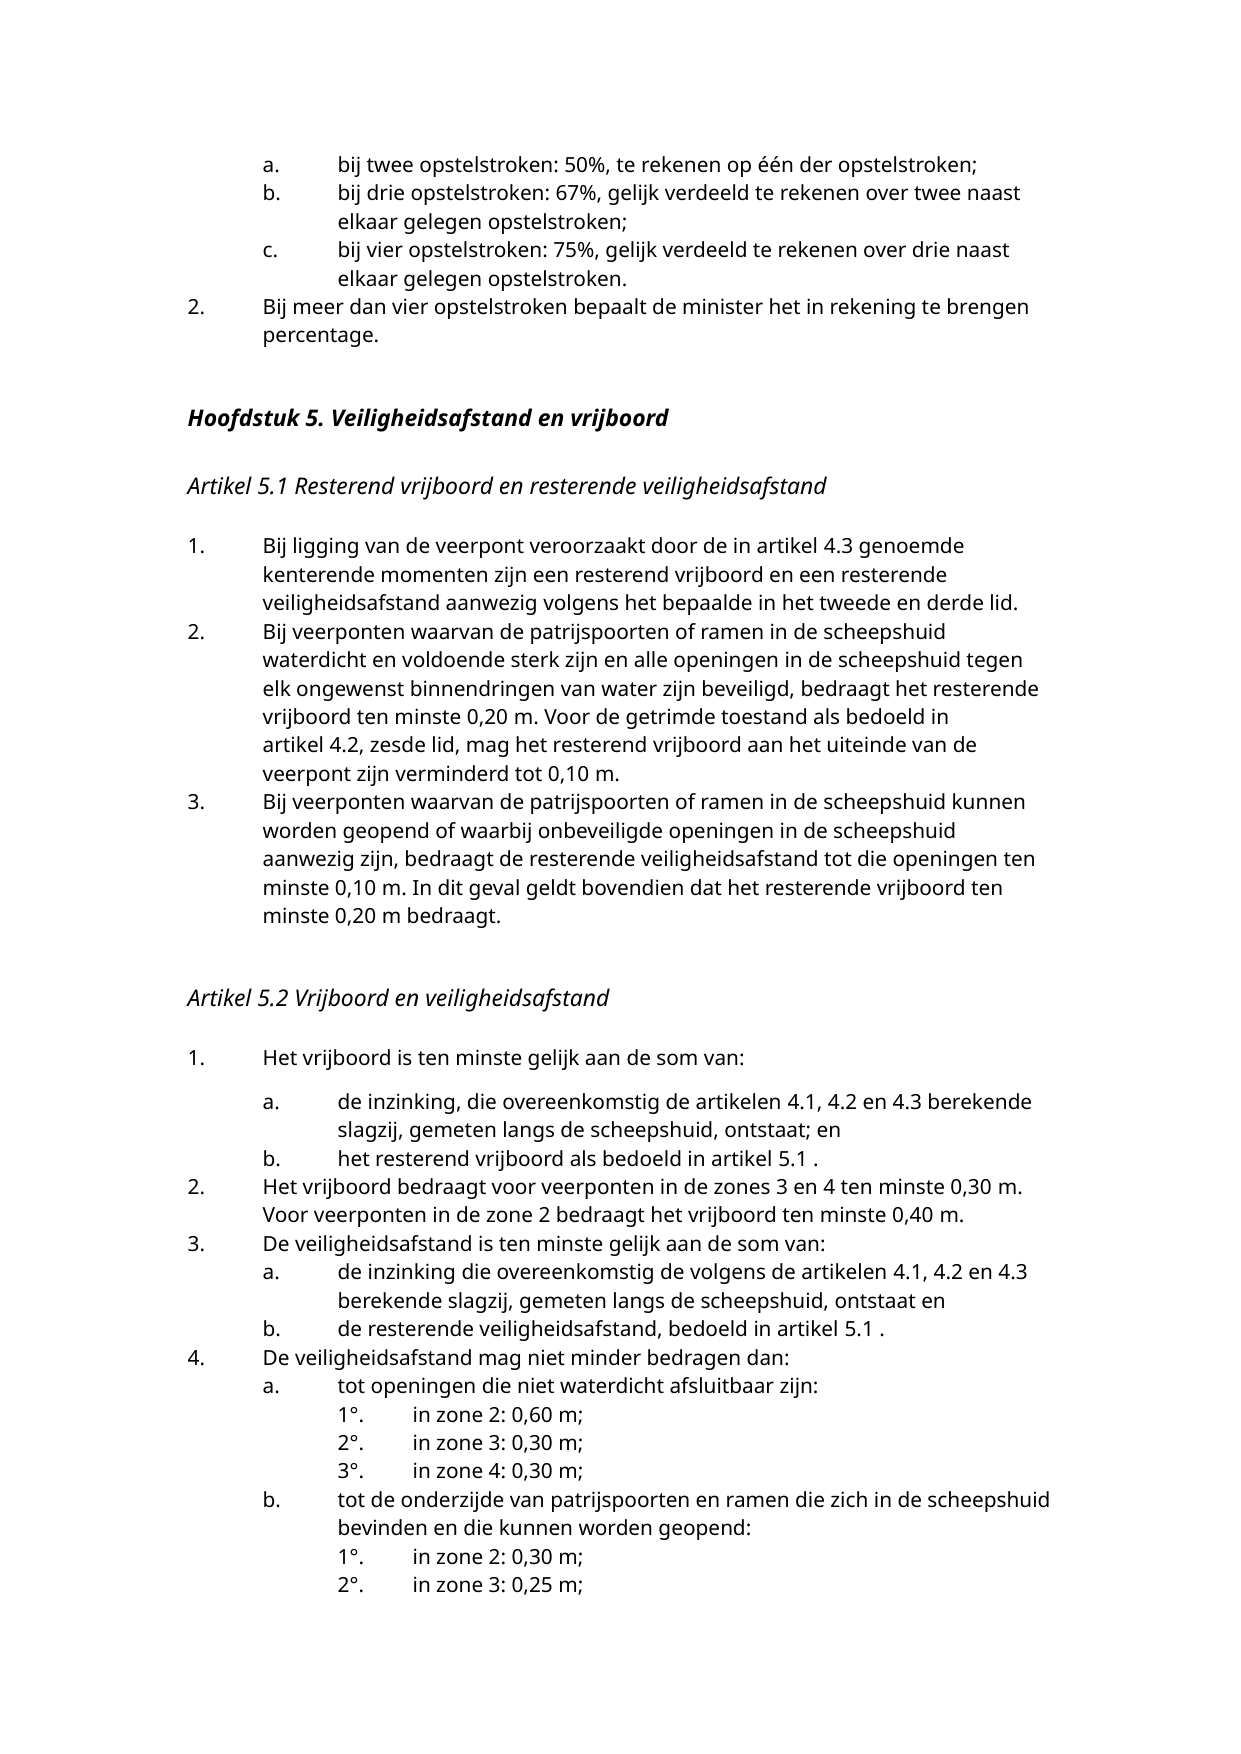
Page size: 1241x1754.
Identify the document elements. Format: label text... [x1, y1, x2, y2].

list Het vrijboord is ten minste gelijk aan de som van: [187, 1043, 1053, 1072]
list Bij veerponten waarvan de patrijspoorten of ramen in de scheepshuid waterdicht en voldoende sterk zijn en alle openingen in de scheepshuid tegen elk ongewenst binnendringen van water zijn beveiligd, bedraagt het resterende vrijboord ten minste 0,20 m. Voor de getrimde toestand als bedoeld in artikel 4.2, zesde lid, mag het resterend vrijboord aan het uiteinde van de veerpont zijn verminderd tot 0,10 m. [187, 617, 1053, 787]
list bij vier opstelstroken: 75%, gelijk verdeeld te rekenen over drie naast elkaar gelegen opstelstroken. [262, 235, 1053, 292]
list Bij ligging van de veerpont veroorzaakt door de in artikel 4.3 genoemde kenterende momenten zijn een resterend vrijboord en een resterende veiligheidsafstand aanwezig volgens het bepaalde in het tweede en derde lid. [187, 532, 1053, 617]
subtitle Artikel 5.2 Vrijboord en veiligheidsafstand [187, 982, 1053, 1013]
list tot openingen die niet waterdicht afsluitbaar zijn: [262, 1371, 1053, 1400]
subtitle Hoofdstuk 5. Veiligheidsafstand en vrijboord [187, 402, 1053, 433]
list in zone 2: 0,30 m; [337, 1542, 1053, 1570]
list bij twee opstelstroken: 50%, te rekenen op één der opstelstroken; [262, 150, 1053, 178]
list de inzinking, die overeenkomstig de artikelen 4.1, 4.2 en 4.3 berekende slagzij, gemeten langs de scheepshuid, ontstaat; en [262, 1087, 1053, 1144]
list in zone 4: 0,30 m; [337, 1457, 1053, 1485]
list in zone 2: 0,60 m; [337, 1400, 1053, 1428]
list de inzinking die overeenkomstig de volgens de artikelen 4.1, 4.2 en 4.3 berekende slagzij, gemeten langs de scheepshuid, ontstaat en [262, 1257, 1053, 1314]
list het resterend vrijboord als bedoeld in artikel 5.1 . [262, 1144, 1053, 1172]
list Het vrijboord bedraagt voor veerponten in de zones 3 en 4 ten minste 0,30 m. Voor veerponten in de zone 2 bedraagt het vrijboord ten minste 0,40 m. [187, 1172, 1053, 1229]
list in zone 3: 0,30 m; [337, 1428, 1053, 1457]
list tot de onderzijde van patrijspoorten en ramen die zich in de scheepshuid bevinden en die kunnen worden geopend: [262, 1485, 1053, 1542]
subtitle Artikel 5.1 Resterend vrijboord en resterende veiligheidsafstand [187, 470, 1053, 502]
list bij drie opstelstroken: 67%, gelijk verdeeld te rekenen over twee naast elkaar gelegen opstelstroken; [262, 178, 1053, 235]
list De veiligheidsafstand is ten minste gelijk aan de som van: [187, 1229, 1053, 1257]
list Bij veerponten waarvan de patrijspoorten of ramen in de scheepshuid kunnen worden geopend of waarbij onbeveiligde openingen in de scheepshuid aanwezig zijn, bedraagt de resterende veiligheidsafstand tot die openingen ten minste 0,10 m. In dit geval geldt bovendien dat het resterende vrijboord ten minste 0,20 m bedraagt. [187, 787, 1053, 930]
list in zone 3: 0,25 m; [337, 1570, 1053, 1599]
list Bij meer dan vier opstelstroken bepaalt de minister het in rekening te brengen percentage. [187, 292, 1053, 349]
list de resterende veiligheidsafstand, bedoeld in artikel 5.1 . [262, 1314, 1053, 1343]
list De veiligheidsafstand mag niet minder bedragen dan: [187, 1343, 1053, 1371]
